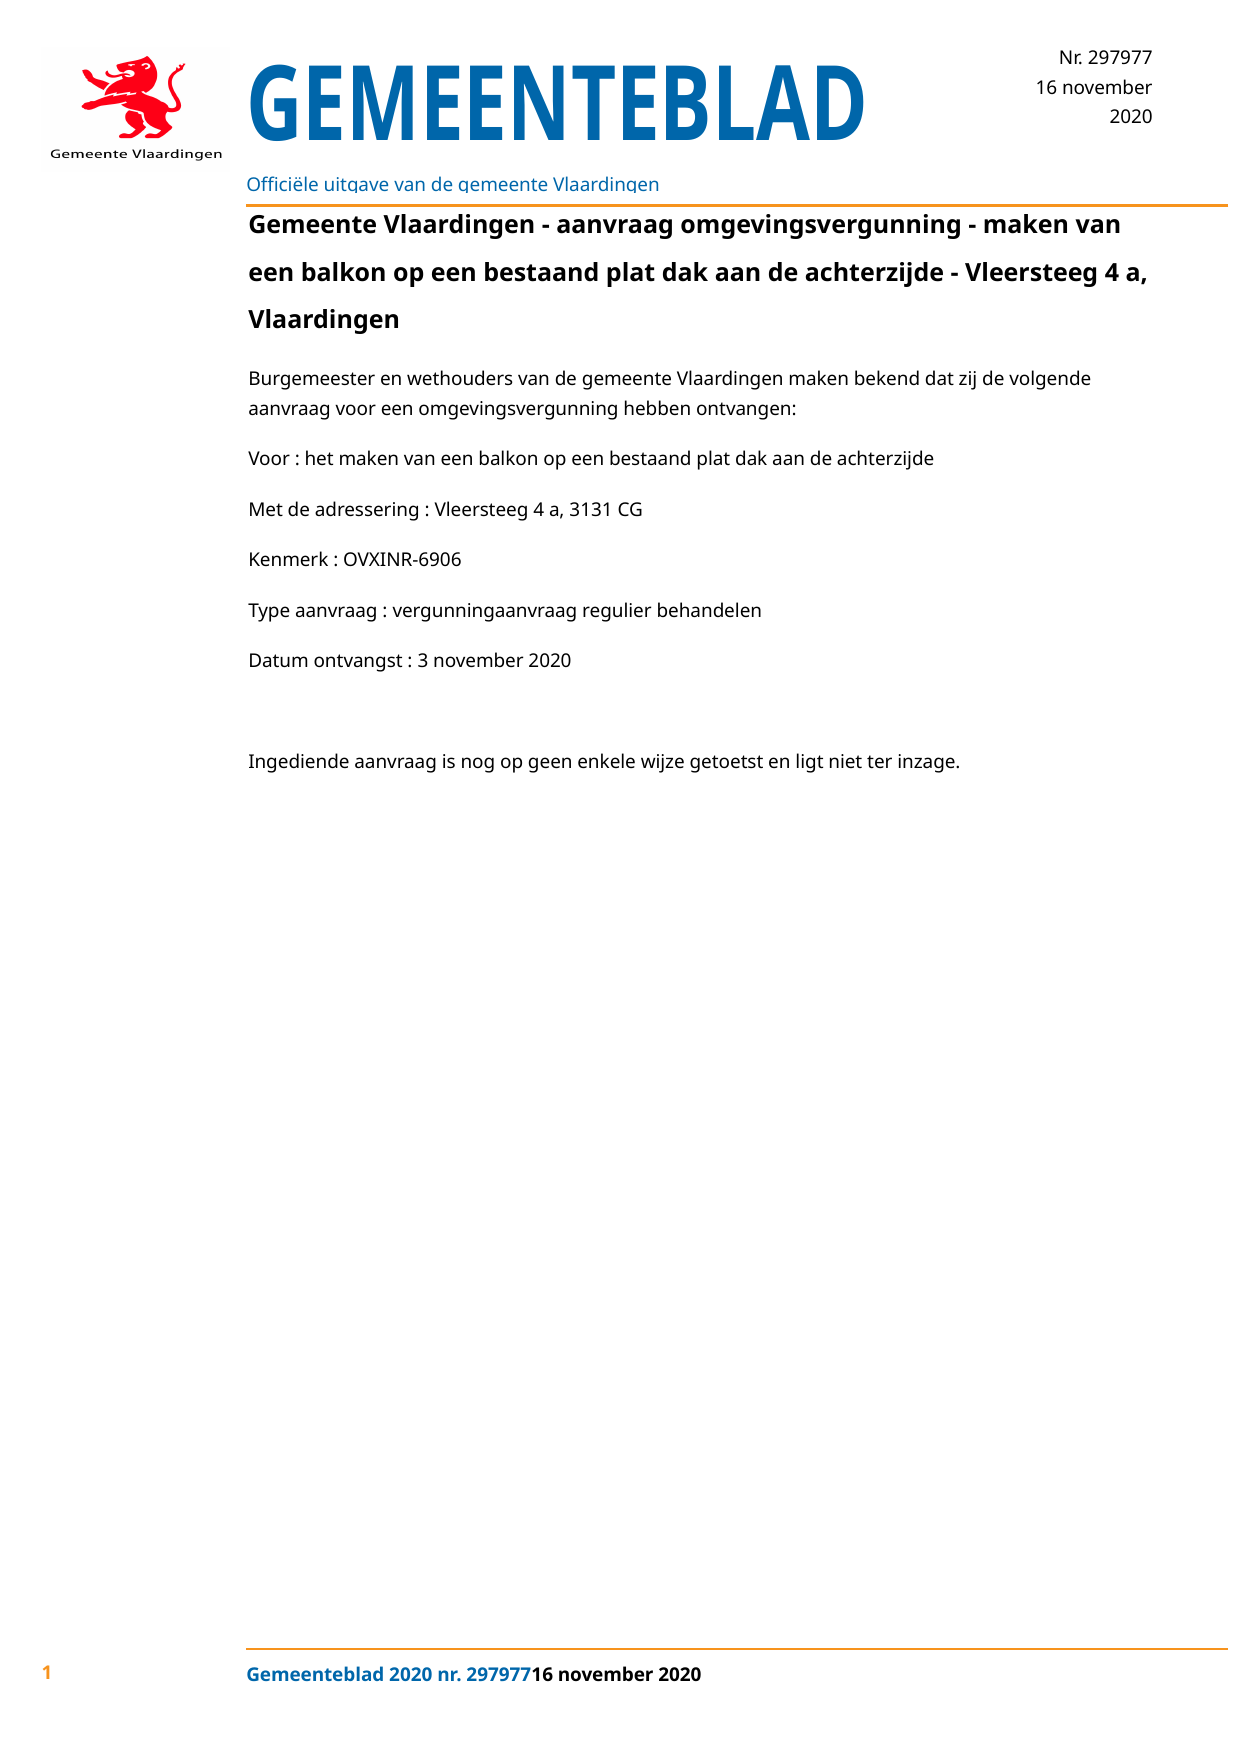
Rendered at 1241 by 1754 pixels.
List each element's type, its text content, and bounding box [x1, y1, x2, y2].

text Gemeente Vlaardingen - aanvraag omgevingsvergunning - maken van een balkon op een bestaand plat dak aan de achterzijde - Vleersteeg 4 a, Vlaardingen [248, 207, 1152, 336]
text Burgemeester en wethouders van de gemeente Vlaardingen maken bekend dat zij de volgende aanvraag voor een omgevingsvergunning hebben ontvangen: [248, 366, 1152, 421]
text Voor : het maken van een balkon op een bestaand plat dak aan de achterzijde [248, 446, 1152, 471]
text Kenmerk : OVXINR-6906 [248, 546, 1152, 572]
picture [41, 47, 231, 172]
text Ingediende aanvraag is nog op geen enkele wijze getoetst en ligt niet ter inzage. [248, 748, 1152, 774]
text Met de adressering : Vleersteeg 4 a, 3131 CG [248, 496, 1152, 522]
text Datum ontvangst : 3 november 2020 [248, 647, 1152, 673]
text Type aanvraag : vergunningaanvraag regulier behandelen [248, 597, 1152, 622]
